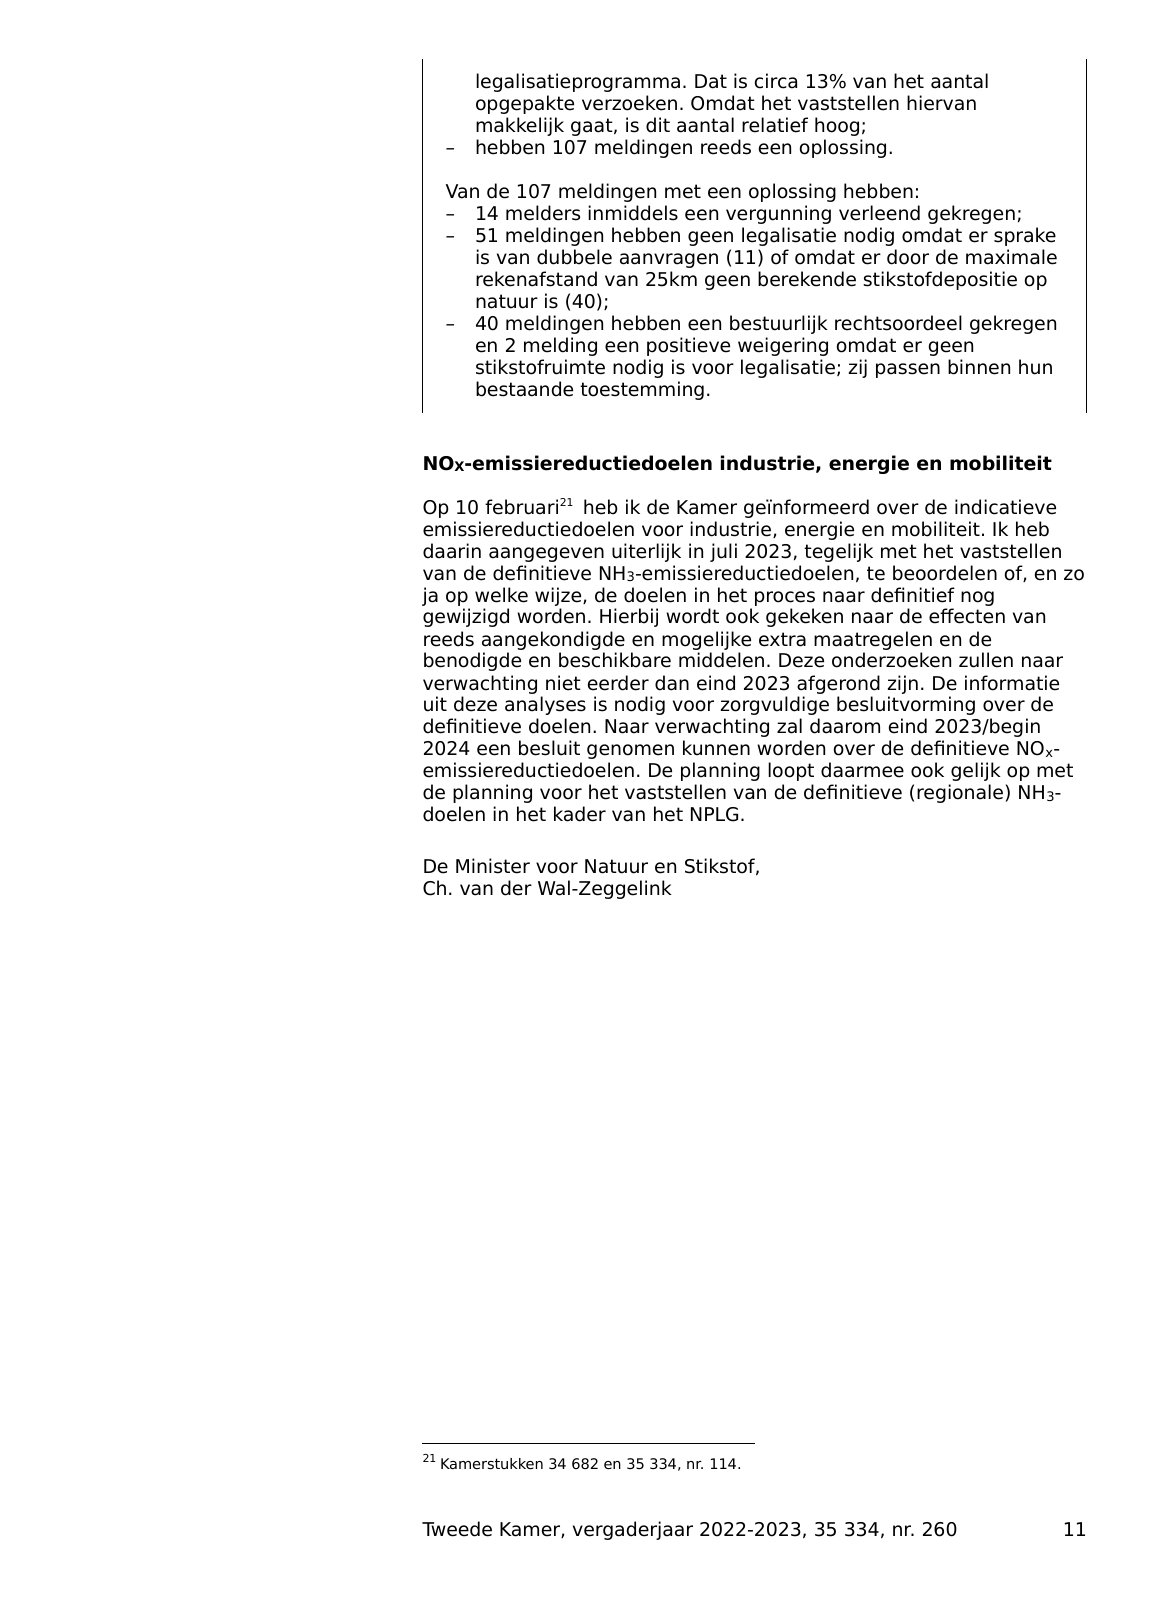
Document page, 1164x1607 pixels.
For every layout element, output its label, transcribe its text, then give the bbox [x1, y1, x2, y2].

text Op 10 februari heb ik de Kamer geïnformeerd over de indicatieve emissiereductiedoelen voor industrie, energie en mobiliteit. Ik heb daarin aangegeven uiterlijk in juli 2023, tegelijk met het vaststellen van de definitieve NH3-emissiereductiedoelen, te beoordelen of, en zo ja op welke wijze, de doelen in het proces naar definitief nog gewijzigd worden. Hierbij wordt ook gekeken naar de effecten van reeds aangekondigde en mogelijke extra maatregelen en de benodigde en beschikbare middelen. Deze onderzoeken zullen naar verwachting niet eerder dan eind 2023 afgerond zijn. De informatie uit deze analyses is nodig voor zorgvuldige besluitvorming over de definitieve doelen. Naar verwachting zal daarom eind 2023/begin 2024 een besluit genomen kunnen worden over de definitieve NOx-emissiereductiedoelen. De planning loopt daarmee ook gelijk op met de planning voor het vaststellen van de definitieve (regionale) NH3-doelen in het kader van het NPLG. [422, 497, 1087, 826]
table_header legalisatieprogramma. Dat is circa 13% van het aantal opgepakte verzoeken. Omdat het vaststellen hiervan makkelijk gaat, is dit aantal relatief hoog; – hebben 107 meldingen reeds een oplossing. Van de 107 meldingen met een oplossing hebben: – 14 melders inmiddels een vergunning verleend gekregen; – 51 meldingen hebben geen legalisatie nodig omdat er sprake is van dubbele aanvragen (11) of omdat er door de maximale rekenafstand van 25km geen berekende stikstofdepositie op natuur is (40); – 40 meldingen hebben een bestuurlijk rechtsoordeel gekregen en 2 melding een positieve weigering omdat er geen stikstofruimte nodig is voor legalisatie; zij passen binnen hun bestaande toestemming. [423, 59, 1086, 412]
text De Minister voor Natuur en Stikstof, Ch. van der Wal-Zeggelink [422, 856, 1087, 900]
subtitle NOX-emissiereductiedoelen industrie, energie en mobiliteit [422, 452, 1087, 474]
text Kamerstukken 34 682 en 35 334, nr. 114. [422, 1452, 1087, 1474]
